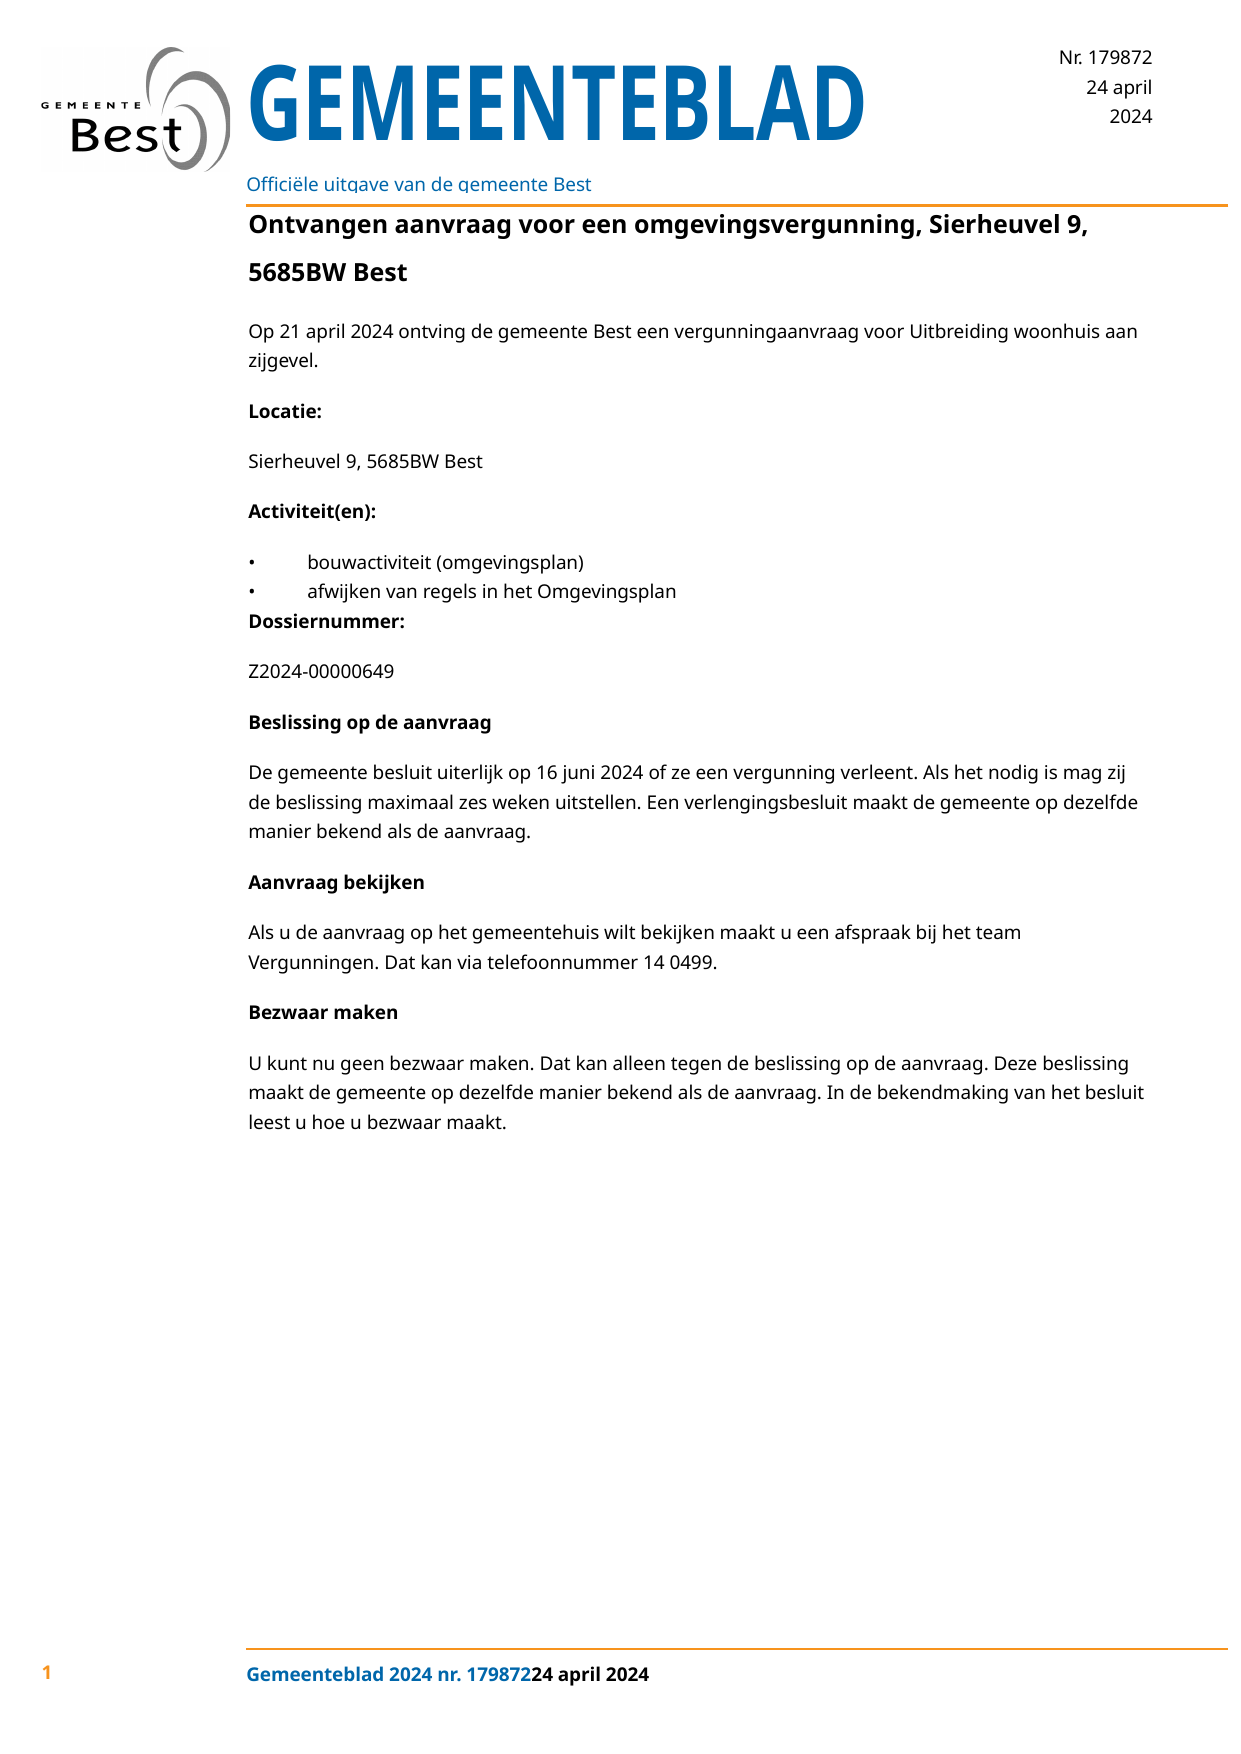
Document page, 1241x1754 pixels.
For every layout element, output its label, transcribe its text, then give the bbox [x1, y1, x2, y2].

list bouwactiviteit (omgevingsplan) [248, 549, 1152, 575]
text Als u de aanvraag op het gemeentehuis wilt bekijken maakt u een afspraak bij het team Vergunningen. Dat kan via telefoonnummer 14 0499. [248, 919, 1152, 975]
list afwijken van regels in het Omgevingsplan [248, 579, 1152, 604]
text Bezwaar maken [248, 999, 1152, 1025]
text Ontvangen aanvraag voor een omgevingsvergunning, Sierheuvel 9, 5685BW Best [248, 207, 1152, 288]
text Beslissing op de aanvraag [248, 709, 1152, 735]
text Sierheuvel 9, 5685BW Best [248, 448, 1152, 474]
text De gemeente besluit uiterlijk op 16 juni 2024 of ze een vergunning verleent. Als het nodig is mag zij de beslissing maximaal zes weken uitstellen. Een verlengingsbesluit maakt de gemeente op dezelfde manier bekend als de aanvraag. [248, 759, 1152, 844]
text Op 21 april 2024 ontving de gemeente Best een vergunningaanvraag voor Uitbreiding woonhuis aan zijgevel. [248, 318, 1152, 373]
text Activiteit(en): [248, 499, 1152, 524]
text Dossiernummer: [248, 608, 1152, 634]
text Locatie: [248, 398, 1152, 424]
text Z2024-00000649 [248, 659, 1152, 684]
text U kunt nu geen bezwaar maken. Dat kan alleen tegen de beslissing op de aanvraag. Deze beslissing maakt de gemeente op dezelfde manier bekend als de aanvraag. In de bekendmaking van het besluit leest u hoe u bezwaar maakt. [248, 1050, 1152, 1135]
picture [41, 47, 231, 172]
text Aanvraag bekijken [248, 869, 1152, 895]
